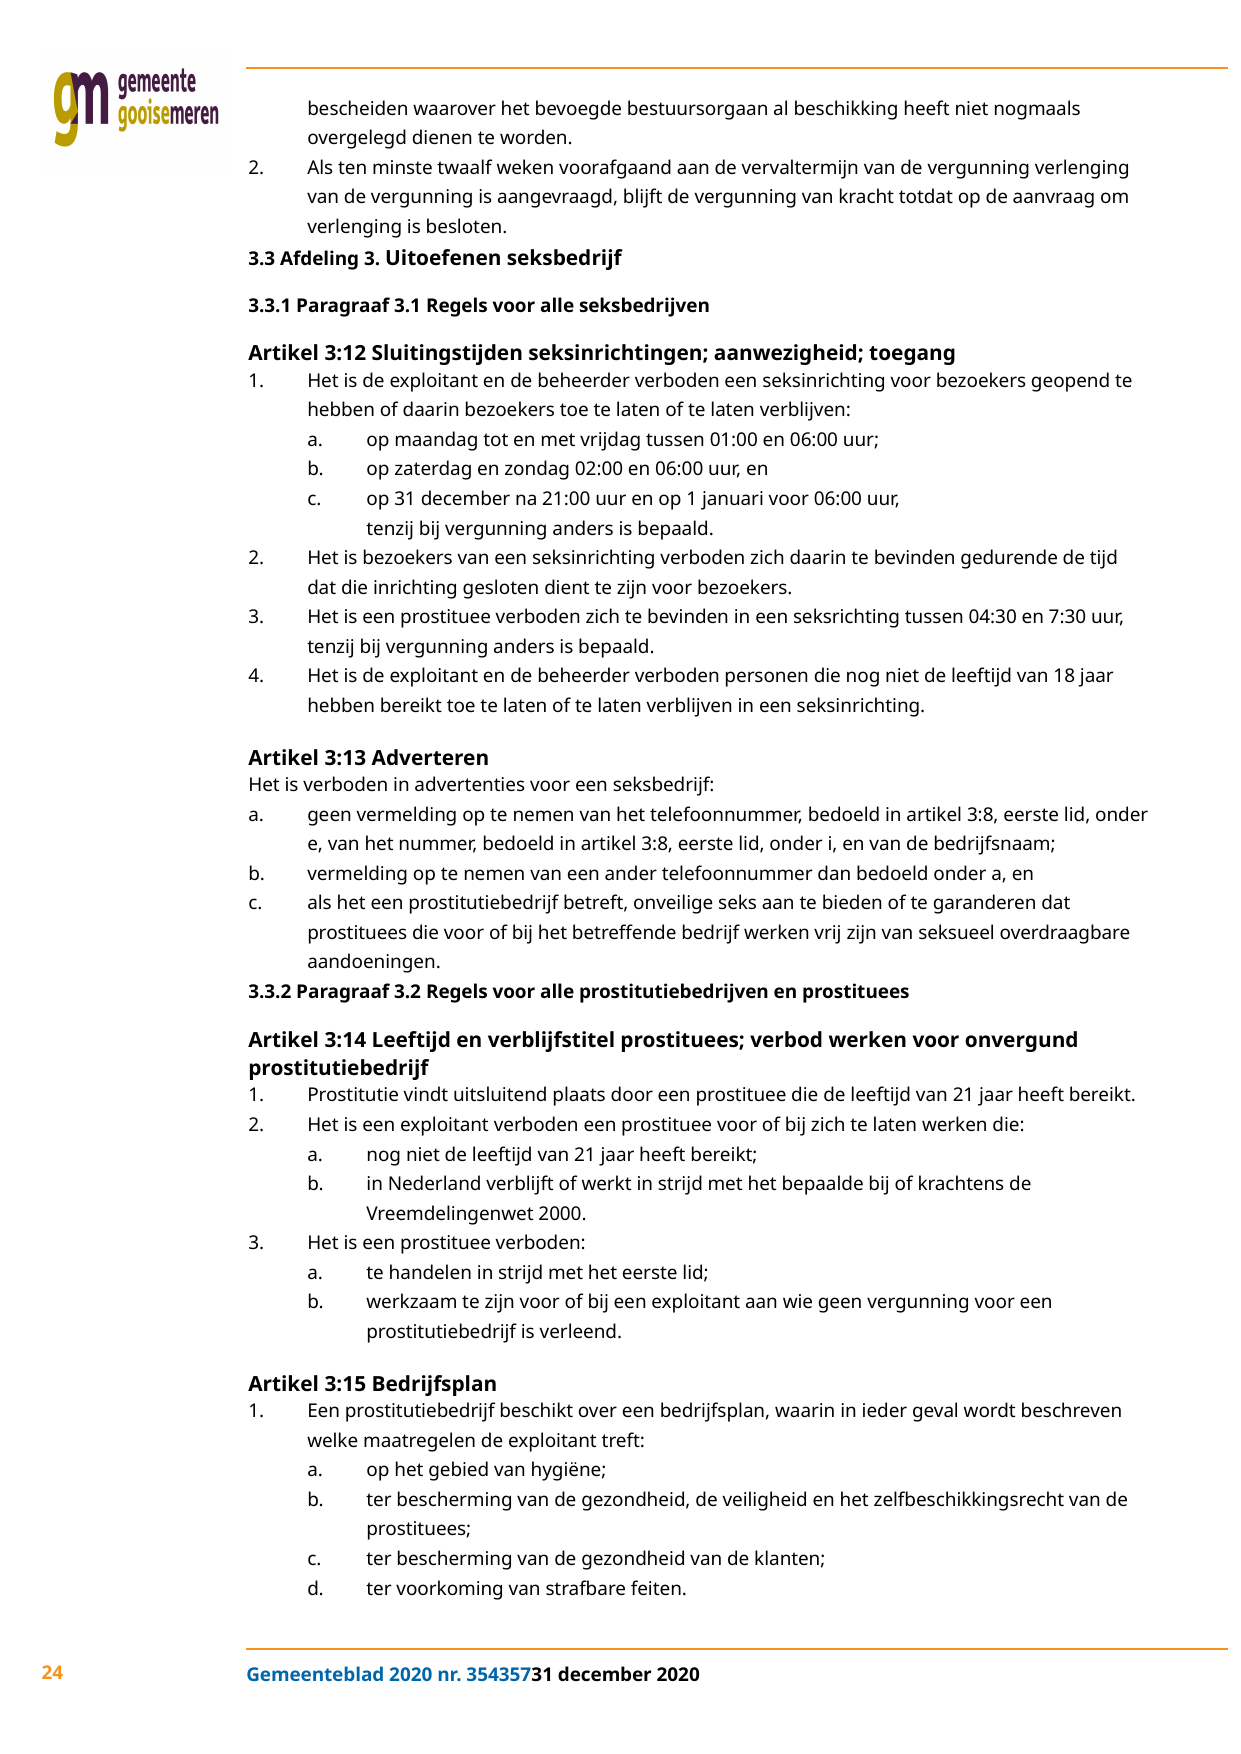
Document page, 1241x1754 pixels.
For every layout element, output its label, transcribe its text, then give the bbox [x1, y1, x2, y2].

list vermelding op te nemen van een ander telefoonnummer dan bedoeld onder a, en [248, 860, 1152, 886]
list Het is een exploitant verboden een prostituee voor of bij zich te laten werken die: [248, 1111, 1152, 1137]
list Het is een prostituee verboden zich te bevinden in een seksrichting tussen 04:30 en 7:30 uur, tenzij bij vergunning anders is bepaald. [248, 603, 1152, 659]
list werkzaam te zijn voor of bij een exploitant aan wie geen vergunning voor een prostitutiebedrijf is verleend. [307, 1289, 1152, 1344]
text Artikel 3:13 Adverteren [248, 743, 1152, 771]
list op maandag tot en met vrijdag tussen 01:00 en 06:00 uur; [307, 426, 1152, 452]
text 3.3.1 Paragraaf 3.1 Regels voor alle seksbedrijven [248, 292, 1152, 318]
list geen vermelding op te nemen van het telefoonnummer, bedoeld in artikel 3:8, eerste lid, onder e, van het nummer, bedoeld in artikel 3:8, eerste lid, onder i, en van de bedrijfsnaam; [248, 801, 1152, 856]
text Het is verboden in advertenties voor een seksbedrijf: [248, 771, 1152, 797]
list Het is de exploitant en de beheerder verboden personen die nog niet de leeftijd van 18 jaar hebben bereikt toe te laten of te laten verblijven in een seksinrichting. [248, 663, 1152, 718]
list Het is de exploitant en de beheerder verboden een seksinrichting voor bezoekers geopend te hebben of daarin bezoekers toe te laten of te laten verblijven: [248, 367, 1152, 422]
list nog niet de leeftijd van 21 jaar heeft bereikt; [307, 1141, 1152, 1167]
text 3.3.2 Paragraaf 3.2 Regels voor alle prostitutiebedrijven en prostituees [248, 978, 1152, 1004]
text Artikel 3:12 Sluitingstijden seksinrichtingen; aanwezigheid; toegang [248, 338, 1152, 367]
list in Nederland verblijft of werkt in strijd met het bepaalde bij of krachtens de Vreemdelingenwet 2000. [307, 1170, 1152, 1226]
list Het is een prostituee verboden: [248, 1229, 1152, 1255]
list op zaterdag en zondag 02:00 en 06:00 uur, en [307, 456, 1152, 481]
list Prostitutie vindt uitsluitend plaats door een prostituee die de leeftijd van 21 jaar heeft bereikt. [248, 1082, 1152, 1107]
list Als ten minste twaalf weken voorafgaand aan de vervaltermijn van de vergunning verlenging van de vergunning is aangevraagd, blijft de vergunning van kracht totdat op de aanvraag om verlenging is besloten. [248, 154, 1152, 239]
list Het is bezoekers van een seksinrichting verboden zich daarin te bevinden gedurende de tijd dat die inrichting gesloten dient te zijn voor bezoekers. [248, 544, 1152, 600]
list als het een prostitutiebedrijf betreft, onveilige seks aan te bieden of te garanderen dat prostituees die voor of bij het betreffende bedrijf werken vrij zijn van seksueel overdraagbare aandoeningen. [248, 889, 1152, 974]
list ter voorkoming van strafbare feiten. [307, 1575, 1152, 1600]
list te handelen in strijd met het eerste lid; [307, 1259, 1152, 1285]
text Artikel 3:15 Bedrijfsplan [248, 1369, 1152, 1397]
list ter bescherming van de gezondheid, de veiligheid en het zelfbeschikkingsrecht van de prostituees; [307, 1486, 1152, 1541]
list Een prostitutiebedrijf beschikt over een bedrijfsplan, waarin in ieder geval wordt beschreven welke maatregelen de exploitant treft: [248, 1397, 1152, 1452]
picture [41, 47, 231, 172]
list op het gebied van hygiëne; [307, 1456, 1152, 1482]
list op 31 december na 21:00 uur en op 1 januari voor 06:00 uur, [307, 485, 1152, 511]
text Artikel 3:14 Leeftijd en verblijfstitel prostituees; verbod werken voor onvergund prostitutiebedrijf [248, 1025, 1152, 1082]
list tenzij bij vergunning anders is bepaald. [307, 515, 1152, 541]
list bescheiden waarover het bevoegde bestuursorgaan al beschikking heeft niet nogmaals overgelegd dienen te worden. [248, 95, 1152, 150]
list ter bescherming van de gezondheid van de klanten; [307, 1545, 1152, 1571]
text 3.3 Afdeling 3. Uitoefenen seksbedrijf [248, 243, 1152, 271]
